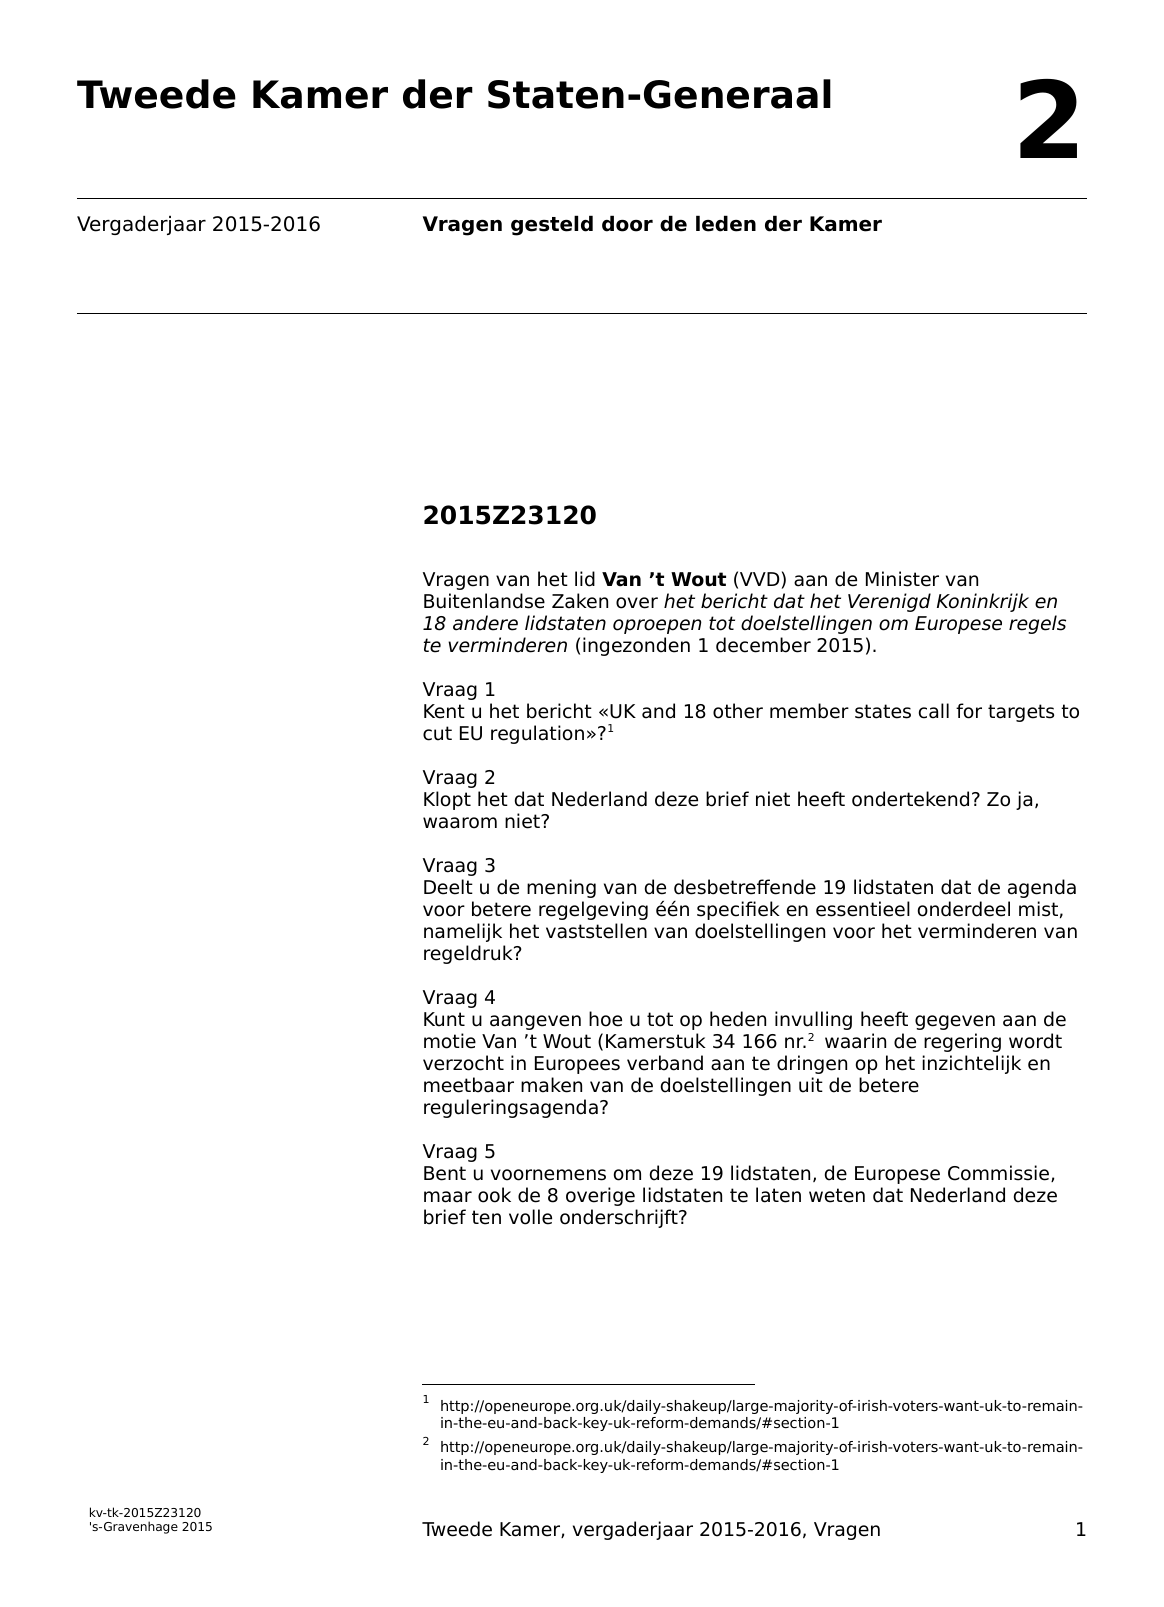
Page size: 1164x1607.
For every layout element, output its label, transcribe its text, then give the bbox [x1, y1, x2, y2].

table_header Tweede Kamer der Staten-Generaal [77, 59, 886, 198]
text Bent u voornemens om deze 19 lidstaten, de Europese Commissie, maar ook de 8 overige lidstaten te laten weten dat Nederland deze brief ten volle onderschrijft? [422, 1163, 1087, 1229]
text kv-tk-2015Z23120 [88, 1506, 323, 1520]
text Deelt u de mening van de desbetreffende 19 lidstaten dat de agenda voor betere regelgeving één specifiek en essentieel onderdeel mist, namelijk het vaststellen van doelstellingen voor het verminderen van regeldruk? [422, 877, 1087, 965]
table_cell Vragen gesteld door de leden der Kamer [422, 199, 1087, 313]
text Vraag 3 [422, 855, 1087, 877]
text 2015Z23120 [422, 501, 1087, 531]
table_cell Vergaderjaar 2015-2016 [77, 199, 422, 313]
text Vraag 1 [422, 679, 1087, 701]
text Vraag 5 [422, 1141, 1087, 1163]
table_header 2 [886, 59, 1087, 198]
text http://openeurope.org.uk/daily-shakeup/large-majority-of-irish-voters-want-uk-to-remain-in-the-eu-and-back-key-uk-reform-demands/#section-1 [422, 1435, 1087, 1474]
text Kent u het bericht «UK and 18 other member states call for targets to cut EU regulation»? [422, 701, 1087, 745]
text Vraag 4 [422, 987, 1087, 1009]
text Vraag 2 [422, 767, 1087, 789]
text Kunt u aangeven hoe u tot op heden invulling heeft gegeven aan de motie Van ’t Wout (Kamerstuk 34 166 nr. waarin de regering wordt verzocht in Europees verband aan te dringen op het inzichtelijk en meetbaar maken van de doelstellingen uit de betere reguleringsagenda? [422, 1009, 1087, 1119]
text Klopt het dat Nederland deze brief niet heeft ondertekend? Zo ja, waarom niet? [422, 789, 1087, 833]
text 's-Gravenhage 2015 [88, 1520, 323, 1534]
text Vragen van het lid Van ’t Wout (VVD) aan de Minister van Buitenlandse Zaken over het bericht dat het Verenigd Koninkrijk en 18 andere lidstaten oproepen tot doelstellingen om Europese regels te verminderen (ingezonden 1 december 2015). [422, 569, 1087, 657]
text http://openeurope.org.uk/daily-shakeup/large-majority-of-irish-voters-want-uk-to-remain-in-the-eu-and-back-key-uk-reform-demands/#section-1 [422, 1393, 1087, 1432]
